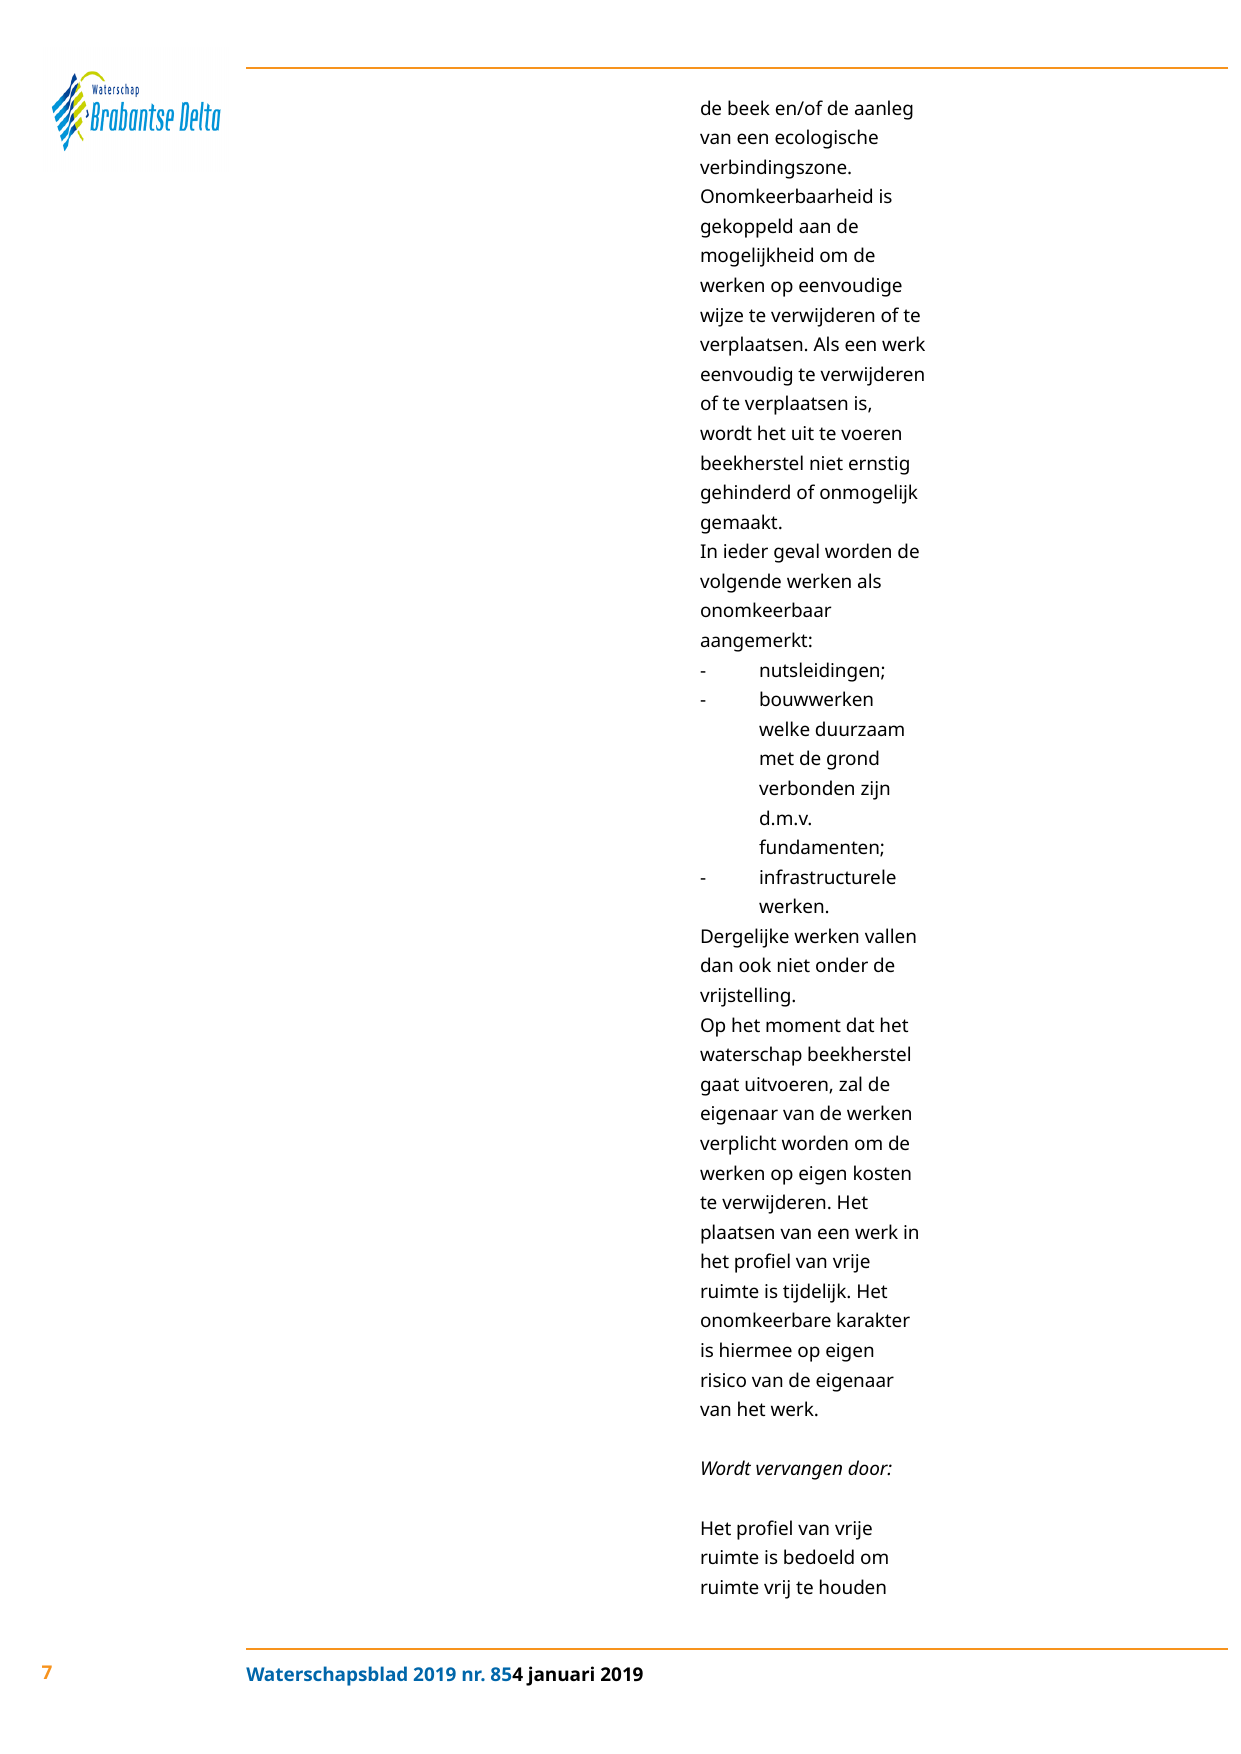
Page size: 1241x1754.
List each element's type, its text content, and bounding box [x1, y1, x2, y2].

table_cell de beek en/of de aanleg van een ecologische verbindingszone. Onomkeerbaarheid is gekoppeld aan de mogelijkheid om de werken op eenvoudige wijze te verwijderen of te verplaatsen. Als een werk eenvoudig te verwijderen of te verplaatsen is, wordt het uit te voeren beekherstel niet ernstig gehinderd of onmogelijk gemaakt. In ieder geval worden de volgende werken als onomkeerbaar aangemerkt: nutsleidingen; bouwwerken welke duurzaam met de grond verbonden zijn d.m.v. fundamenten; infrastructurele werken. Dergelijke werken vallen dan ook niet onder de vrijstelling. Op het moment dat het waterschap beekherstel gaat uitvoeren, zal de eigenaar van de werken verplicht worden om de werken op eigen kosten te verwijderen. Het plaatsen van een werk in het profiel van vrije ruimte is tijdelijk. Het onomkeerbare karakter is hiermee op eigen risico van de eigenaar van het werk. Wordt vervangen door: Het profiel van vrije ruimte is bedoeld om ruimte vrij te houden [700, 95, 926, 1600]
picture [41, 47, 231, 172]
table_cell [926, 95, 1152, 1600]
table_cell [248, 95, 474, 1600]
table_cell [474, 95, 700, 1600]
